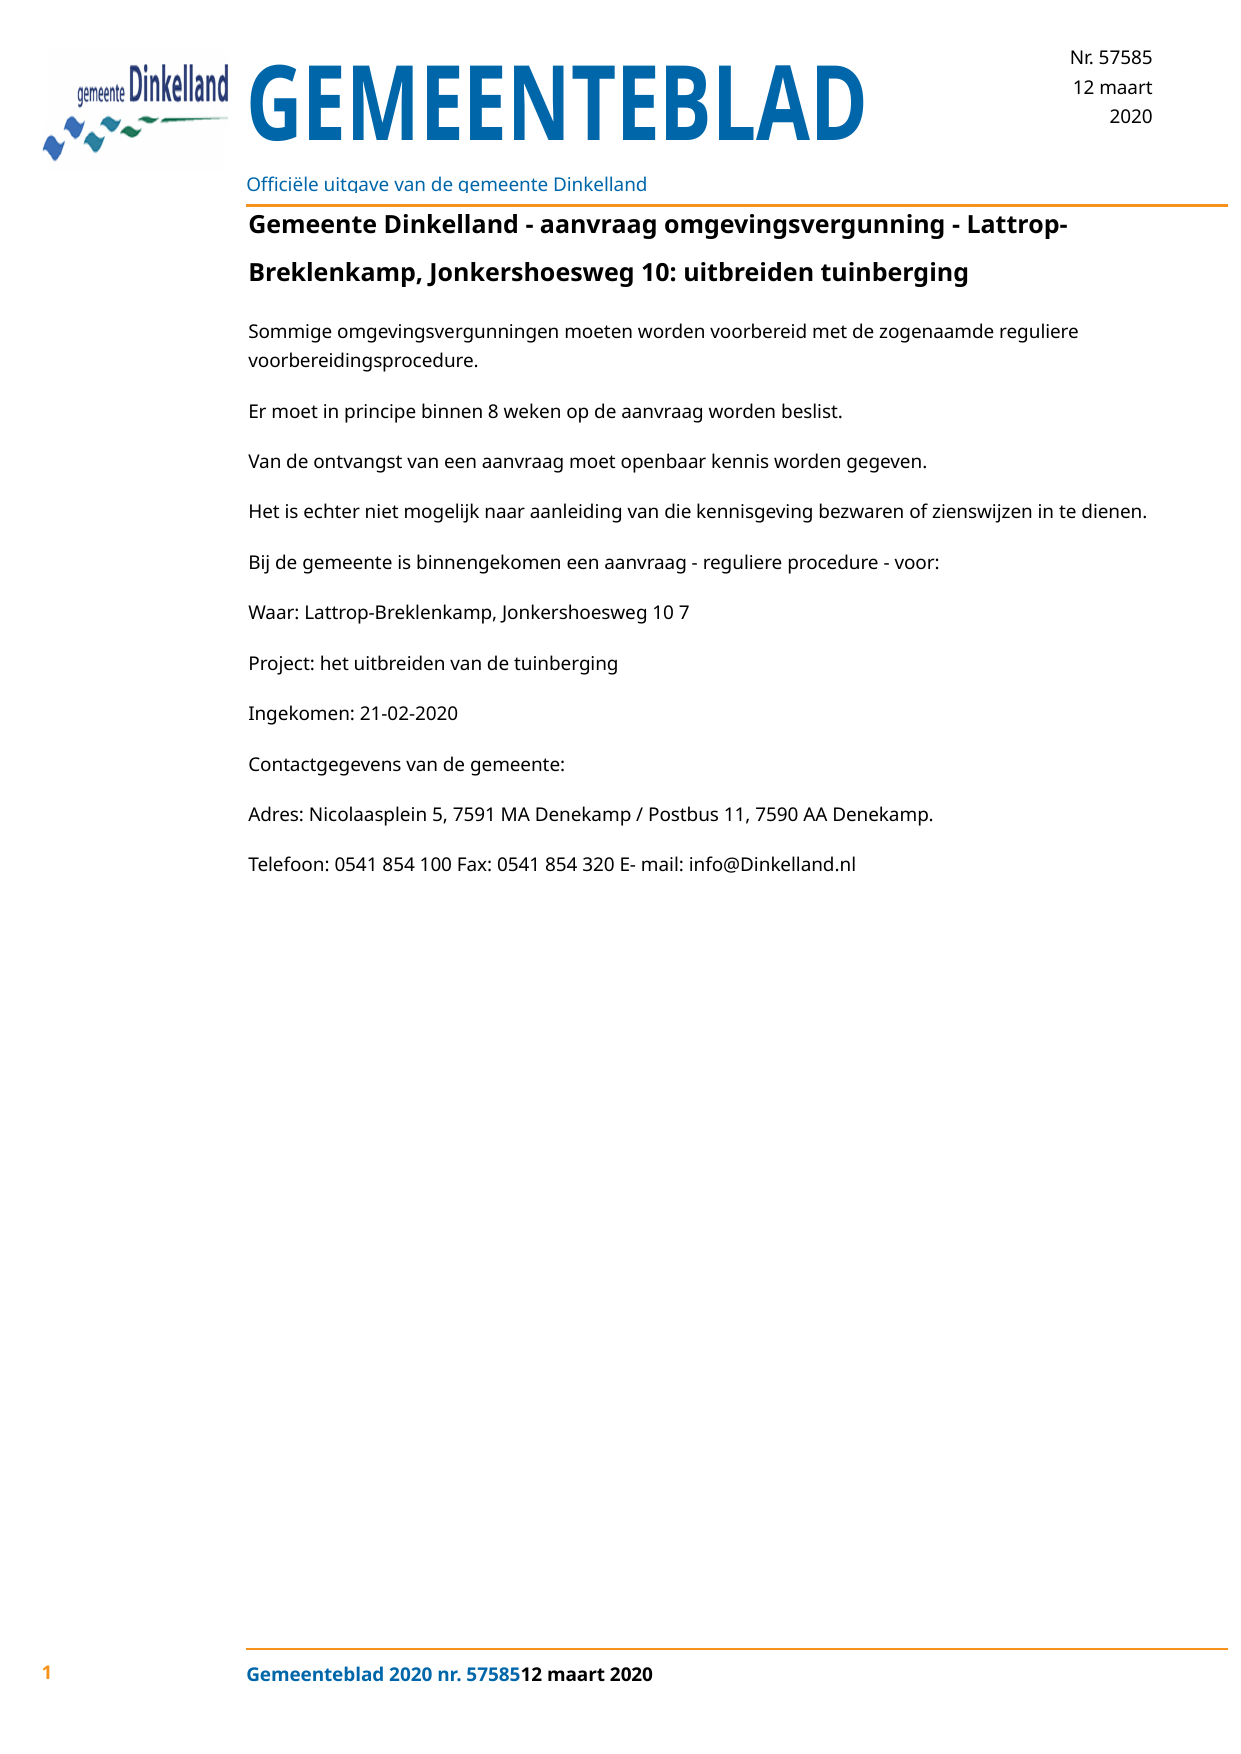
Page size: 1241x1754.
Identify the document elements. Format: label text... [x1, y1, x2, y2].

text Adres: Nicolaasplein 5, 7591 MA Denekamp / Postbus 11, 7590 AA Denekamp. [248, 801, 1152, 827]
text Ingekomen: 21-02-2020 [248, 700, 1152, 726]
text Telefoon: 0541 854 100 Fax: 0541 854 320 E- mail: info@Dinkelland.nl [248, 852, 1152, 877]
text Bij de gemeente is binnengekomen een aanvraag - reguliere procedure - voor: [248, 549, 1152, 575]
text Het is echter niet mogelijk naar aanleiding van die kennisgeving bezwaren of zienswijzen in te dienen. [248, 499, 1152, 524]
text Er moet in principe binnen 8 weken op de aanvraag worden beslist. [248, 398, 1152, 424]
text Gemeente Dinkelland - aanvraag omgevingsvergunning - Lattrop-Breklenkamp, Jonkershoesweg 10: uitbreiden tuinberging [248, 207, 1152, 288]
picture [41, 47, 231, 172]
text Project: het uitbreiden van de tuinberging [248, 650, 1152, 676]
text Waar: Lattrop-Breklenkamp, Jonkershoesweg 10 7 [248, 599, 1152, 625]
text Contactgegevens van de gemeente: [248, 751, 1152, 777]
text Sommige omgevingsvergunningen moeten worden voorbereid met de zogenaamde reguliere voorbereidingsprocedure. [248, 318, 1152, 373]
text Van de ontvangst van een aanvraag moet openbaar kennis worden gegeven. [248, 448, 1152, 474]
